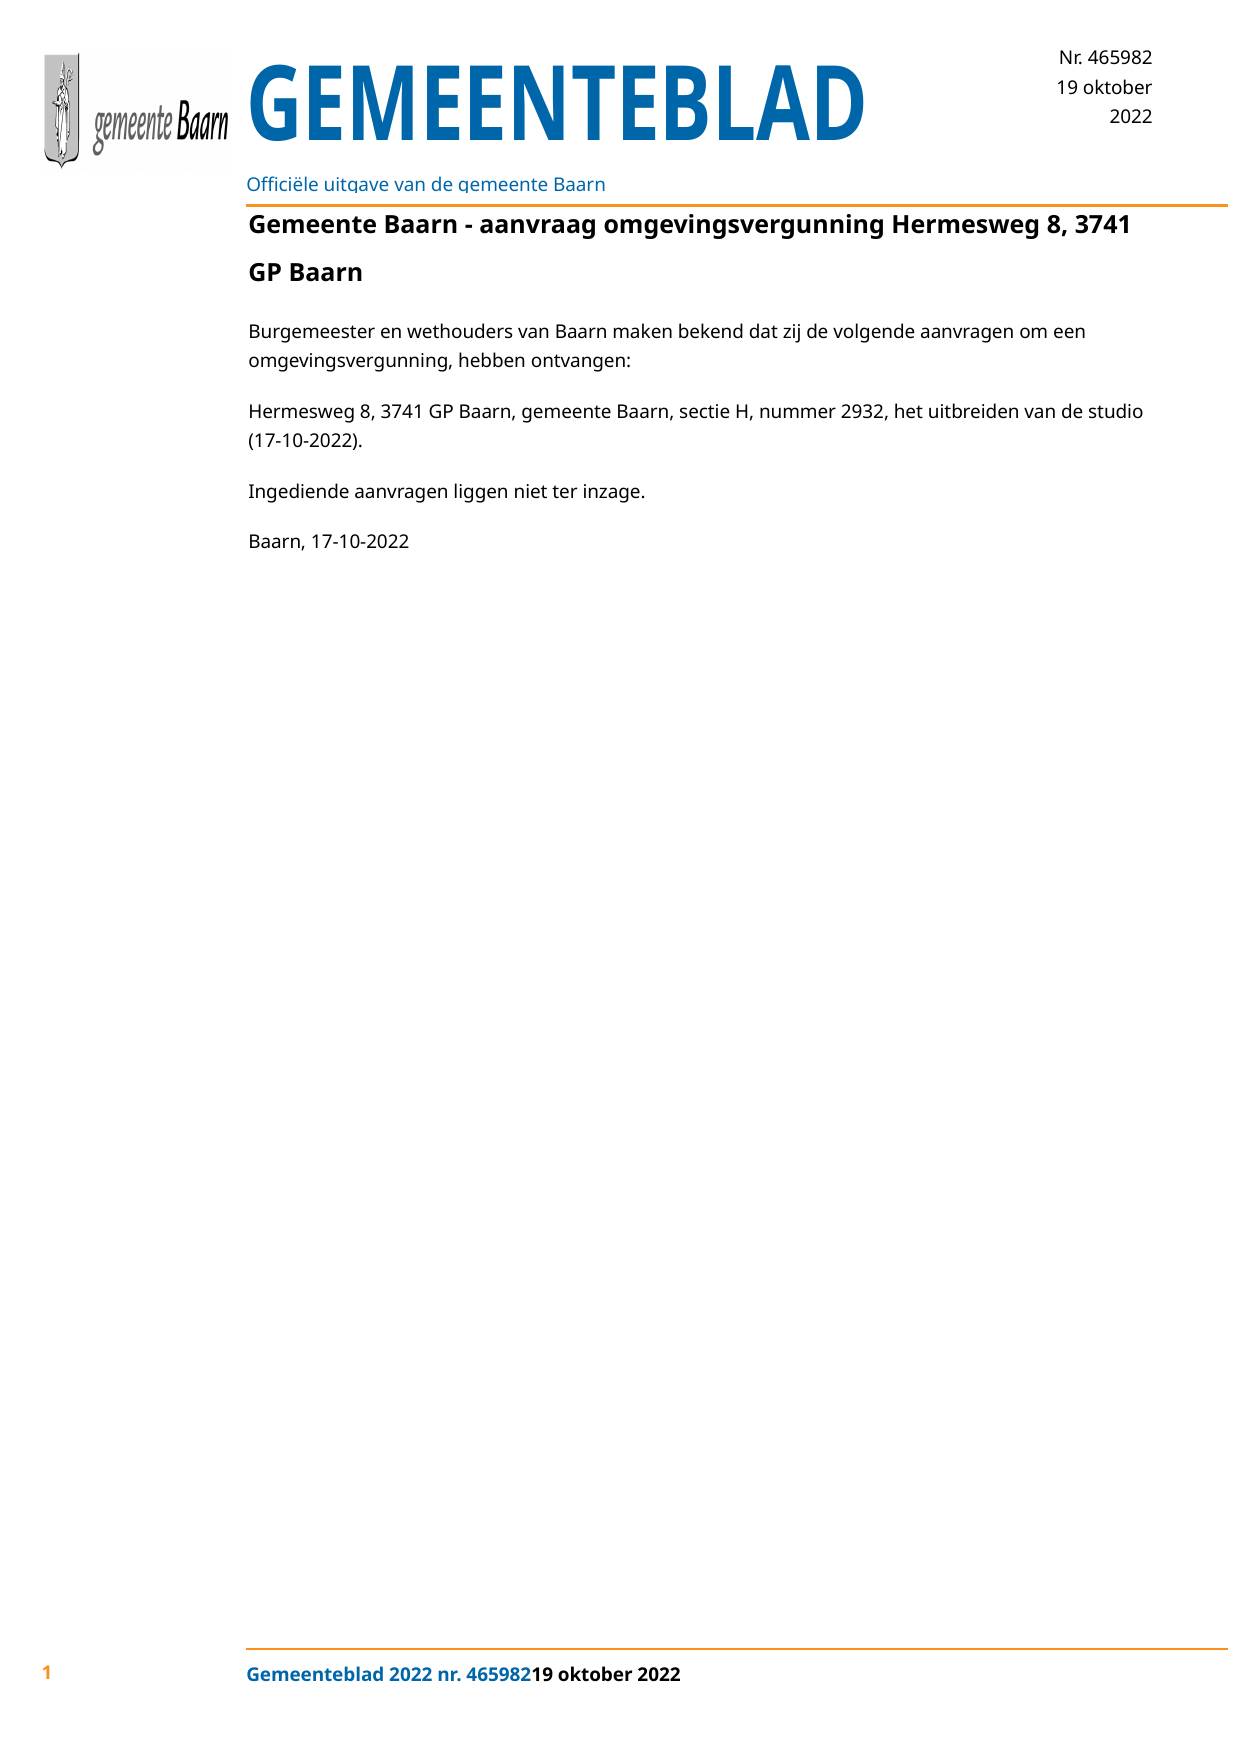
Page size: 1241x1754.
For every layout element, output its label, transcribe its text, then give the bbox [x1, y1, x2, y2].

text Burgemeester en wethouders van Baarn maken bekend dat zij de volgende aanvragen om een omgevingsvergunning, hebben ontvangen: [248, 318, 1152, 373]
text Gemeente Baarn - aanvraag omgevingsvergunning Hermesweg 8, 3741 GP Baarn [248, 207, 1152, 288]
text Baarn, 17-10-2022 [248, 528, 1152, 554]
picture [41, 47, 231, 172]
text Ingediende aanvragen liggen niet ter inzage. [248, 478, 1152, 504]
text Hermesweg 8, 3741 GP Baarn, gemeente Baarn, sectie H, nummer 2932, het uitbreiden van de studio (17-10-2022). [248, 398, 1152, 453]
